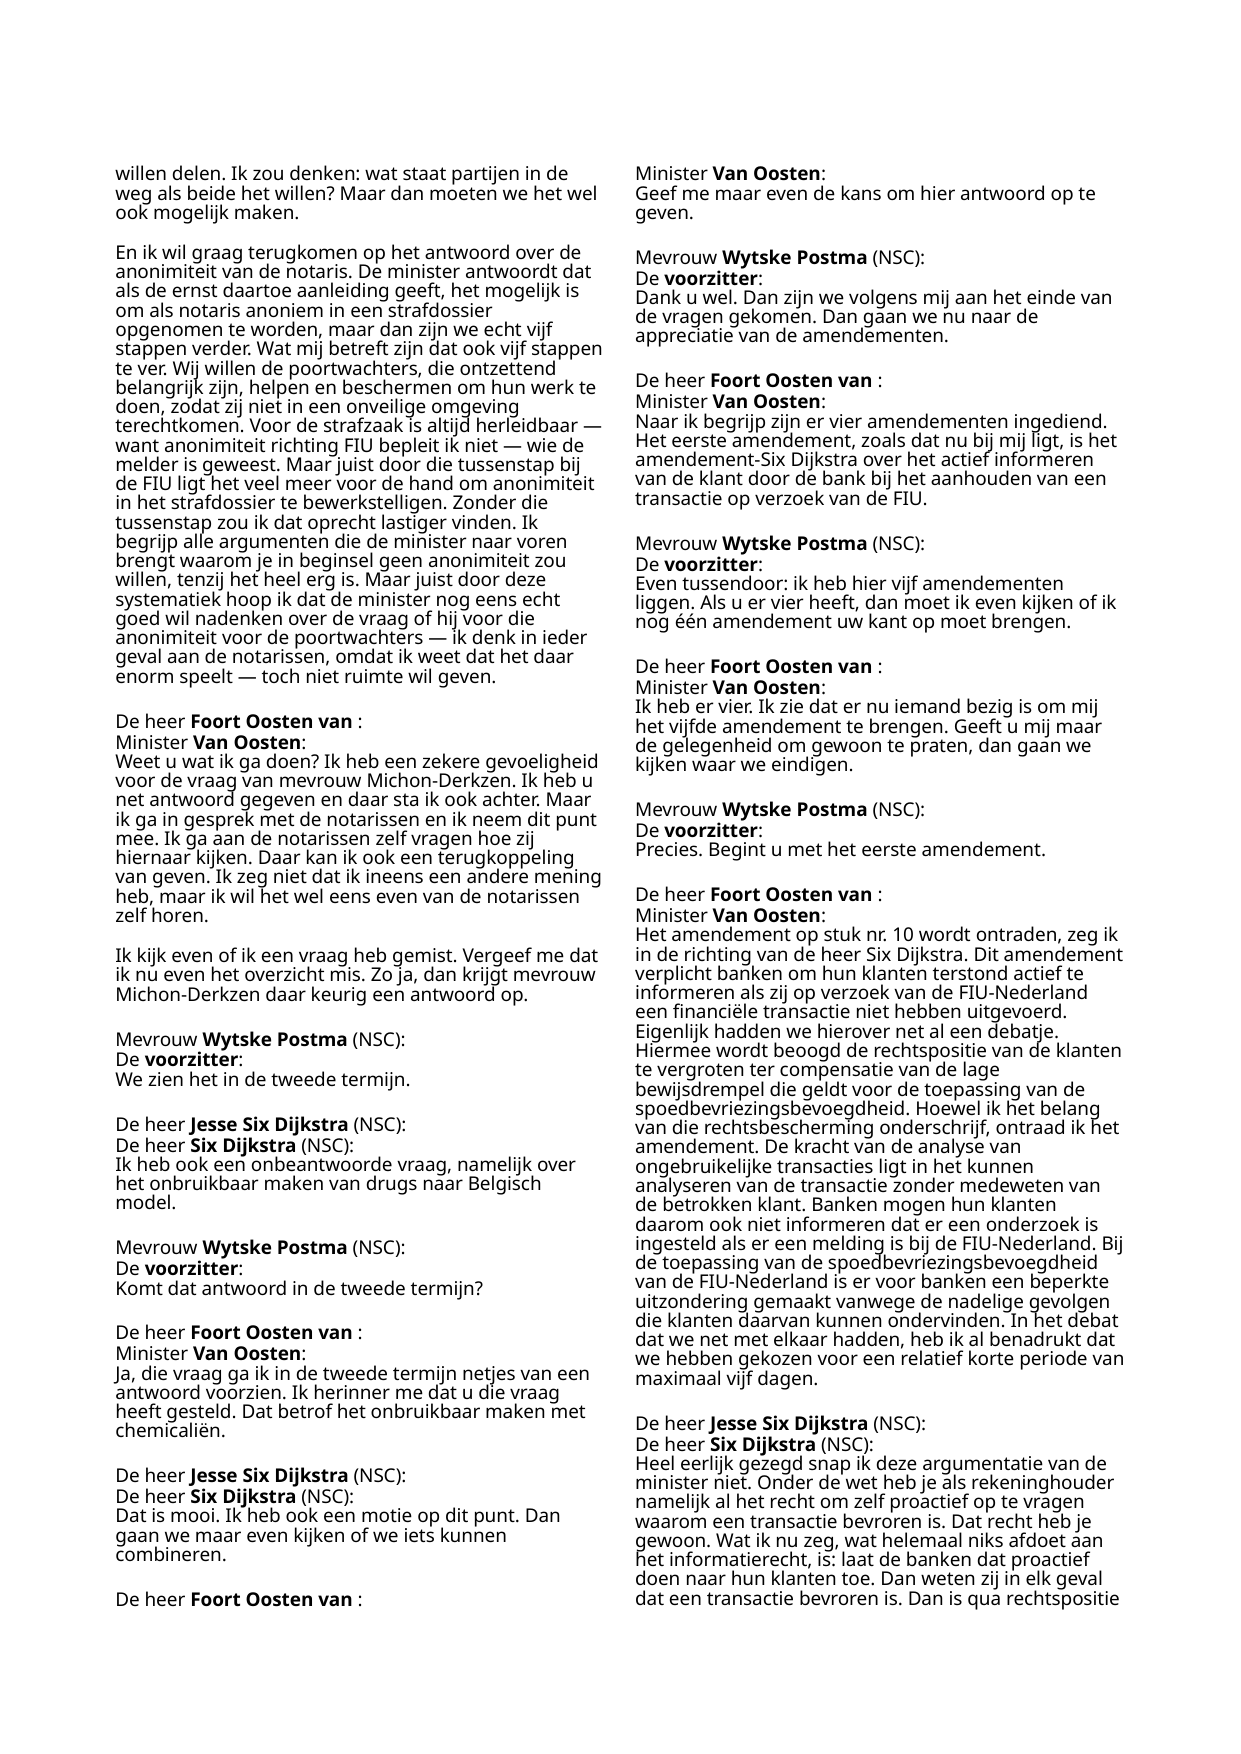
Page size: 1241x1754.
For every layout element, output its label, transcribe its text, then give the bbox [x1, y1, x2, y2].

text De voorzitter: [635, 822, 1125, 841]
text De heer Jesse Six Dijkstra (NSC): [115, 1462, 605, 1488]
text De heer Foort Oosten van : [115, 1586, 605, 1612]
text De voorzitter: [635, 556, 1125, 575]
text De voorzitter: [115, 1260, 605, 1279]
text De heer Foort Oosten van : [635, 653, 1125, 679]
text De heer Foort Oosten van : [635, 368, 1125, 393]
text We zien het in de tweede termijn. [115, 1071, 605, 1090]
text Weet u wat ik ga doen? Ik heb een zekere gevoeligheid voor de vraag van mevrouw Michon-Derkzen. Ik heb u net antwoord gegeven en daar sta ik ook achter. Maar ik ga in gesprek met de notarissen en ik neem dit punt mee. Ik ga aan de notarissen zelf vragen hoe zij hiernaar kijken. Daar kan ik ook een terugkoppeling van geven. Ik zeg niet dat ik ineens een andere mening heb, maar ik wil het wel eens even van de notarissen zelf horen. [115, 753, 605, 926]
text Ik kijk even of ik een vraag heb gemist. Vergeef me dat ik nu even het overzicht mis. Zo ja, dan krijgt mevrouw Michon-Derkzen daar keurig een antwoord op. [115, 947, 605, 1005]
text willen delen. Ik zou denken: wat staat partijen in de weg als beide het willen? Maar dan moeten we het wel ook mogelijk maken. [115, 165, 605, 223]
text Precies. Begint u met het eerste amendement. [635, 841, 1125, 861]
text Ik heb er vier. Ik zie dat er nu iemand bezig is om mij het vijfde amendement te brengen. Geeft u mij maar de gelegenheid om gewoon te praten, dan gaan we kijken waar we eindigen. [635, 698, 1125, 776]
text Dank u wel. Dan zijn we volgens mij aan het einde van de vragen gekomen. Dan gaan we nu naar de appreciatie van de amendementen. [635, 289, 1125, 347]
text Het amendement op stuk nr. 10 wordt ontraden, zeg ik in de richting van de heer Six Dijkstra. Dit amendement verplicht banken om hun klanten terstond actief te informeren als zij op verzoek van de FIU-Nederland een financiële transactie niet hebben uitgevoerd. Eigenlijk hadden we hierover net al een debatje. Hiermee wordt beoogd de rechtspositie van de klanten te vergroten ter compensatie van de lage bewijsdrempel die geldt voor de toepassing van de spoedbevriezingsbevoegdheid. Hoewel ik het belang van die rechtsbescherming onderschrijf, ontraad ik het amendement. De kracht van de analyse van ongebruikelijke transacties ligt in het kunnen analyseren van de transactie zonder medeweten van de betrokken klant. Banken mogen hun klanten daarom ook niet informeren dat er een onderzoek is ingesteld als er een melding is bij de FIU-Nederland. Bij de toepassing van de spoedbevriezingsbevoegdheid van de FIU-Nederland is er voor banken een beperkte uitzondering gemaakt vanwege de nadelige gevolgen die klanten daarvan kunnen ondervinden. In het debat dat we net met elkaar hadden, heb ik al benadrukt dat we hebben gekozen voor een relatief korte periode van maximaal vijf dagen. [635, 926, 1125, 1389]
text Minister Van Oosten: [115, 734, 605, 753]
text Geef me maar even de kans om hier antwoord op te geven. [635, 184, 1125, 223]
text De heer Six Dijkstra (NSC): [115, 1137, 605, 1156]
text Minister Van Oosten: [635, 393, 1125, 413]
text De heer Foort Oosten van : [115, 708, 605, 734]
text Mevrouw Wytske Postma (NSC): [635, 244, 1125, 270]
text En ik wil graag terugkomen op het antwoord over de anonimiteit van de notaris. De minister antwoordt dat als de ernst daartoe aanleiding geeft, het mogelijk is om als notaris anoniem in een strafdossier opgenomen te worden, maar dan zijn we echt vijf stappen verder. Wat mij betreft zijn dat ook vijf stappen te ver. Wij willen de poortwachters, die ontzettend belangrijk zijn, helpen en beschermen om hun werk te doen, zodat zij niet in een onveilige omgeving terechtkomen. Voor de strafzaak is altijd herleidbaar — want anonimiteit richting FIU bepleit ik niet — wie de melder is geweest. Maar juist door die tussenstap bij de FIU ligt het veel meer voor de hand om anonimiteit in het strafdossier te bewerkstelligen. Zonder die tussenstap zou ik dat oprecht lastiger vinden. Ik begrijp alle argumenten die de minister naar voren brengt waarom je in beginsel geen anonimiteit zou willen, tenzij het heel erg is. Maar juist door deze systematiek hoop ik dat de minister nog eens echt goed wil nadenken over de vraag of hij voor die anonimiteit voor de poortwachters — ik denk in ieder geval aan de notarissen, omdat ik weet dat het daar enorm speelt — toch niet ruimte wil geven. [115, 244, 605, 687]
text Mevrouw Wytske Postma (NSC): [635, 796, 1125, 822]
text Minister Van Oosten: [115, 1345, 605, 1364]
text De heer Jesse Six Dijkstra (NSC): [115, 1111, 605, 1137]
text Heel eerlijk gezegd snap ik deze argumentatie van de minister niet. Onder de wet heb je als rekeninghouder namelijk al het recht om zelf proactief op te vragen waarom een transactie bevroren is. Dat recht heb je gewoon. Wat ik nu zeg, wat helemaal niks afdoet aan het informatierecht, is: laat de banken dat proactief doen naar hun klanten toe. Dan weten zij in elk geval dat een transactie bevroren is. Dan is qua rechtspositie [635, 1455, 1125, 1609]
text Minister Van Oosten: [635, 679, 1125, 698]
text Dat is mooi. Ik heb ook een motie op dit punt. Dan gaan we maar even kijken of we iets kunnen combineren. [115, 1507, 605, 1565]
text De heer Six Dijkstra (NSC): [115, 1488, 605, 1507]
text De voorzitter: [115, 1051, 605, 1071]
text Ja, die vraag ga ik in de tweede termijn netjes van een antwoord voorzien. Ik herinner me dat u die vraag heeft gesteld. Dat betrof het onbruikbaar maken met chemicaliën. [115, 1364, 605, 1442]
text Naar ik begrijp zijn er vier amendementen ingediend. Het eerste amendement, zoals dat nu bij mij ligt, is het amendement-Six Dijkstra over het actief informeren van de klant door de bank bij het aanhouden van een transactie op verzoek van de FIU. [635, 413, 1125, 509]
text Minister Van Oosten: [635, 907, 1125, 926]
text De heer Six Dijkstra (NSC): [635, 1436, 1125, 1455]
text De heer Foort Oosten van : [115, 1319, 605, 1345]
text Mevrouw Wytske Postma (NSC): [635, 530, 1125, 556]
text Komt dat antwoord in de tweede termijn? [115, 1279, 605, 1299]
text Mevrouw Wytske Postma (NSC): [115, 1026, 605, 1051]
text De voorzitter: [635, 270, 1125, 289]
text Minister Van Oosten: [635, 165, 1125, 184]
text Mevrouw Wytske Postma (NSC): [115, 1234, 605, 1260]
text Even tussendoor: ik heb hier vijf amendementen liggen. Als u er vier heeft, dan moet ik even kijken of ik nog één amendement uw kant op moet brengen. [635, 575, 1125, 633]
text De heer Foort Oosten van : [635, 881, 1125, 907]
text De heer Jesse Six Dijkstra (NSC): [635, 1410, 1125, 1436]
text Ik heb ook een onbeantwoorde vraag, namelijk over het onbruikbaar maken van drugs naar Belgisch model. [115, 1156, 605, 1214]
